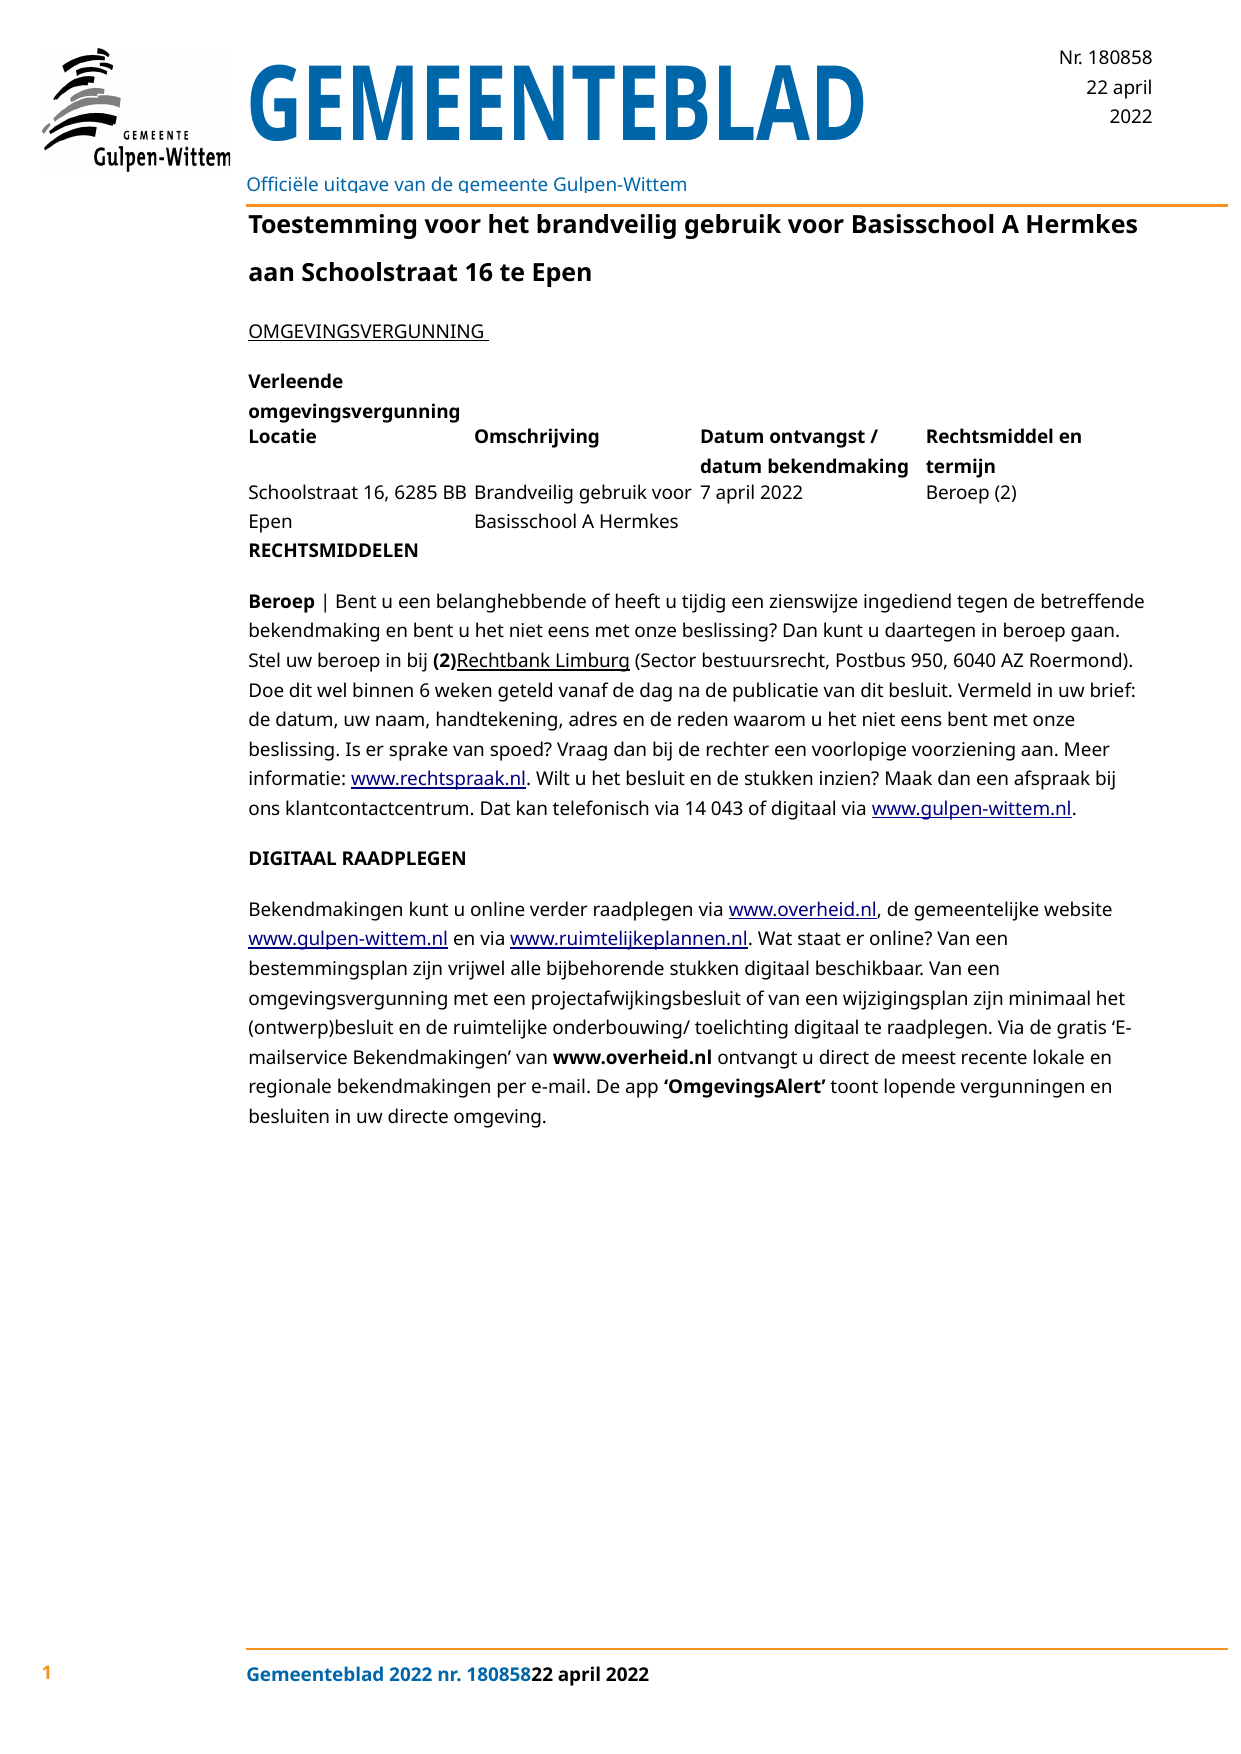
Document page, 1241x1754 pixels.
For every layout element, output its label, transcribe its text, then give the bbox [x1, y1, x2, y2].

picture [41, 47, 231, 172]
table_header [700, 369, 926, 424]
text OMGEVINGSVERGUNNING [248, 318, 1152, 344]
table_cell Locatie [248, 424, 474, 479]
table_header Verleende omgevingsvergunning [248, 369, 474, 424]
table_cell Rechtsmiddel en termijn [926, 424, 1152, 479]
table_cell Schoolstraat 16, 6285 BB Epen [248, 479, 474, 534]
table_header [474, 369, 700, 424]
table_cell Brandveilig gebruik voor Basisschool A Hermkes [474, 479, 700, 534]
table_header [926, 369, 1152, 424]
text Toestemming voor het brandveilig gebruik voor Basisschool A Hermkes aan Schoolstraat 16 te Epen [248, 207, 1152, 288]
text RECHTSMIDDELEN [248, 538, 1152, 563]
table_cell Beroep (2) [926, 479, 1152, 534]
table_cell Datum ontvangst / datum bekendmaking [700, 424, 926, 479]
text DIGITAAL RAADPLEGEN [248, 846, 1152, 871]
text Beroep | Bent u een belanghebbende of heeft u tijdig een zienswijze ingediend tegen de betreffende bekendmaking en bent u het niet eens met onze beslissing? Dan kunt u daartegen in beroep gaan. Stel uw beroep in bij (2)Rechtbank Limburg (Sector bestuursrecht, Postbus 950, 6040 AZ Roermond). Doe dit wel binnen 6 weken geteld vanaf de dag na de publicatie van dit besluit. Vermeld in uw brief: de datum, uw naam, handtekening, adres en de reden waarom u het niet eens bent met onze beslissing. Is er sprake van spoed? Vraag dan bij de rechter een voorlopige voorziening aan. Meer informatie: www.rechtspraak.nl. Wilt u het besluit en de stukken inzien? Maak dan een afspraak bij ons klantcontactcentrum. Dat kan telefonisch via 14 043 of digitaal via www.gulpen-wittem.nl. [248, 588, 1152, 821]
text Bekendmakingen kunt u online verder raadplegen via www.overheid.nl, de gemeentelijke website www.gulpen-wittem.nl en via www.ruimtelijkeplannen.nl. Wat staat er online? Van een bestemmingsplan zijn vrijwel alle bijbehorende stukken digitaal beschikbaar. Van een omgevingsvergunning met een projectafwijkingsbesluit of van een wijzigingsplan zijn minimaal het (ontwerp)besluit en de ruimtelijke onderbouwing/ toelichting digitaal te raadplegen. Via de gratis ‘E-mailservice Bekendmakingen’ van www.overheid.nl ontvangt u direct de meest recente lokale en regionale bekendmakingen per e-mail. De app ‘OmgevingsAlert’ toont lopende vergunningen en besluiten in uw directe omgeving. [248, 896, 1152, 1129]
table_cell Omschrijving [474, 424, 700, 479]
table_cell 7 april 2022 [700, 479, 926, 534]
